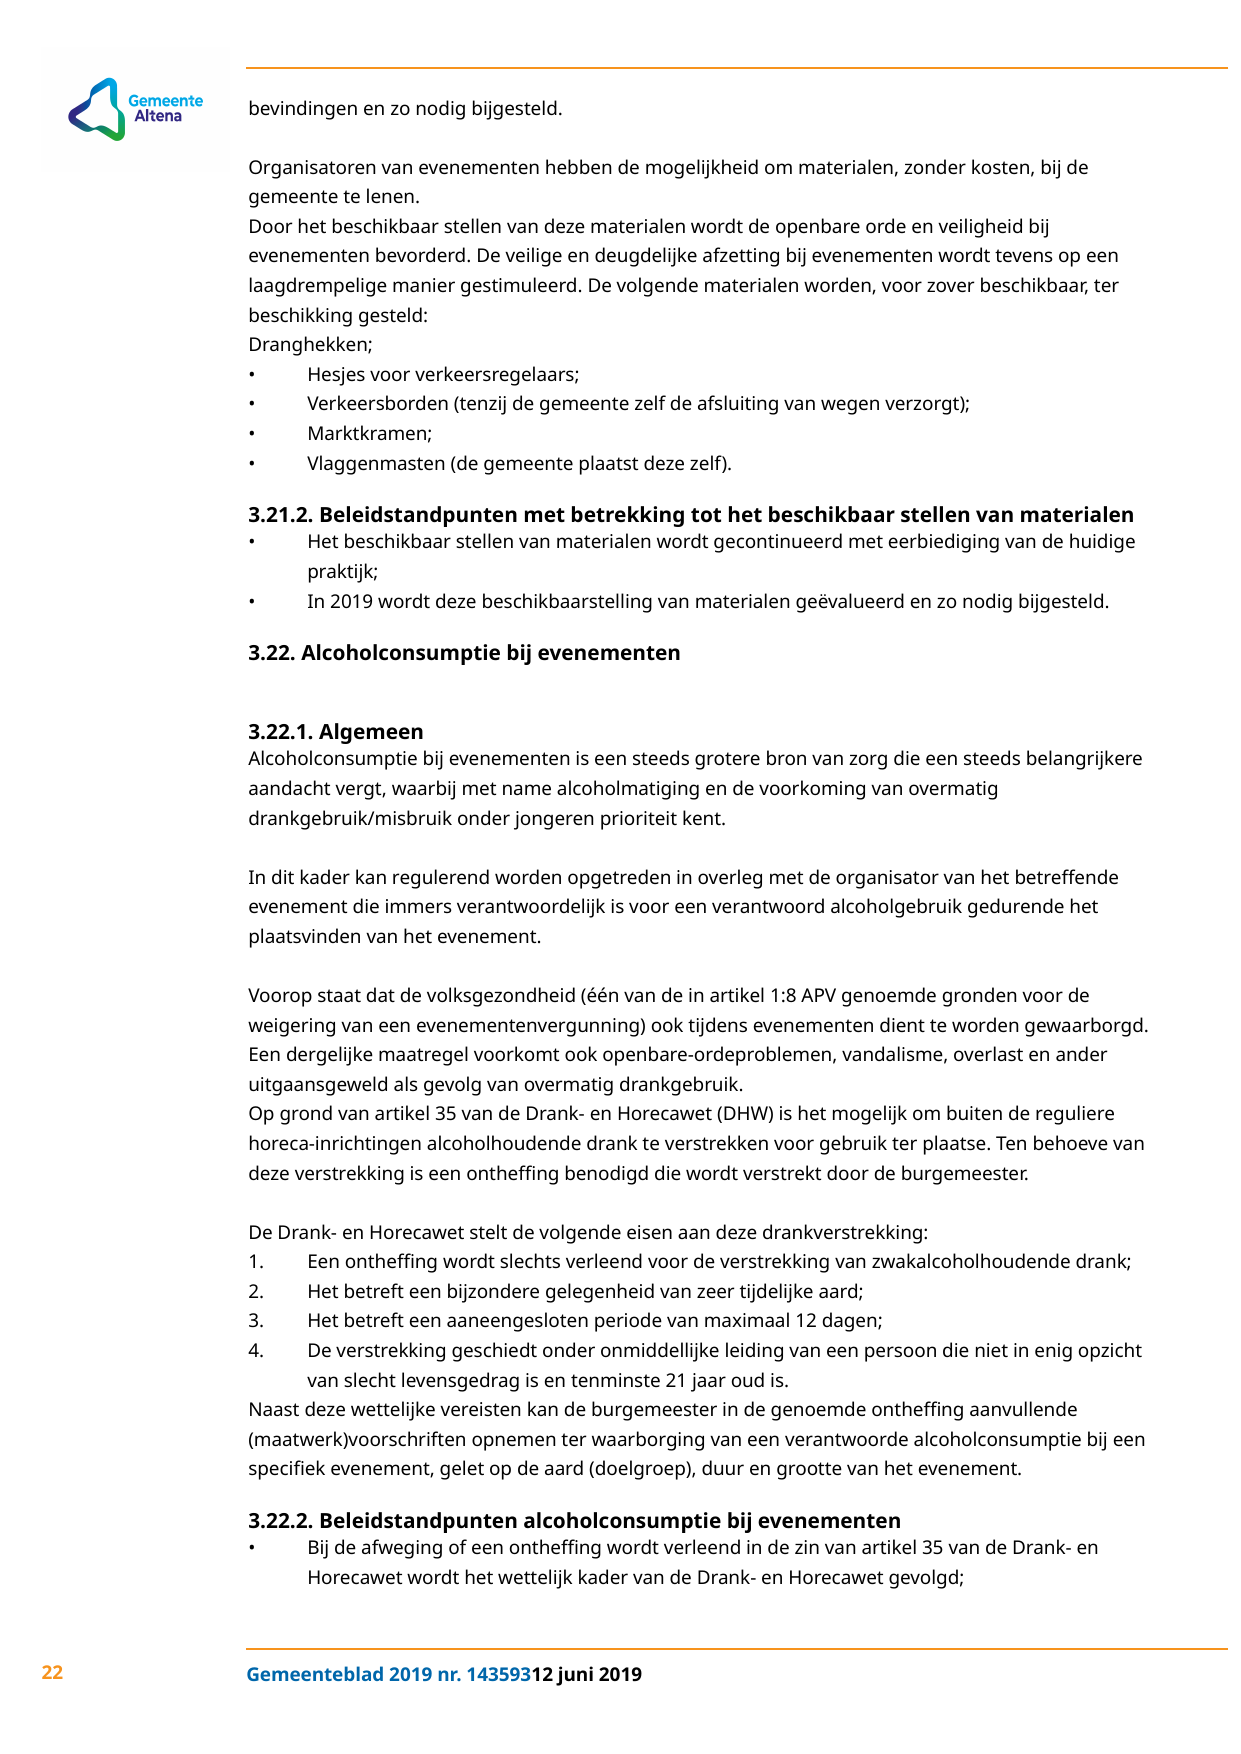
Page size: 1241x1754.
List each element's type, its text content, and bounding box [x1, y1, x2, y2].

list Verkeersborden (tenzij de gemeente zelf de afsluiting van wegen verzorgt); [248, 391, 1152, 416]
list Een ontheffing wordt slechts verleend voor de verstrekking van zwakalcoholhoudende drank; [248, 1248, 1152, 1274]
text Op grond van artikel 35 van de Drank- en Horecawet (DHW) is het mogelijk om buiten de reguliere horeca-inrichtingen alcoholhoudende drank te verstrekken voor gebruik ter plaatse. Ten behoeve van deze verstrekking is een ontheffing benodigd die wordt verstrekt door de burgemeester. [248, 1101, 1152, 1185]
text De Drank- en Horecawet stelt de volgende eisen aan deze drankverstrekking: [248, 1219, 1152, 1244]
text Voorop staat dat de volksgezondheid (één van de in artikel 1:8 APV genoemde gronden voor de weigering van een evenementenvergunning) ook tijdens evenementen dient te worden gewaarborgd. Een dergelijke maatregel voorkomt ook openbare-ordeproblemen, vandalisme, overlast en ander uitgaansgeweld als gevolg van overmatig drankgebruik. [248, 982, 1152, 1097]
list Bij de afweging of een ontheffing wordt verleend in de zin van artikel 35 van de Drank- en Horecawet wordt het wettelijk kader van de Drank- en Horecawet gevolgd; [248, 1534, 1152, 1590]
text Organisatoren van evenementen hebben de mogelijkheid om materialen, zonder kosten, bij de gemeente te lenen. [248, 154, 1152, 209]
list Het betreft een aaneengesloten periode van maximaal 12 dagen; [248, 1308, 1152, 1333]
text Door het beschikbaar stellen van deze materialen wordt de openbare orde en veiligheid bij evenementen bevorderd. De veilige en deugdelijke afzetting bij evenementen wordt tevens op een laagdrempelige manier gestimuleerd. De volgende materialen worden, voor zover beschikbaar, ter beschikking gesteld: [248, 213, 1152, 328]
list In 2019 wordt deze beschikbaarstelling van materialen geëvalueerd en zo nodig bijgesteld. [248, 588, 1152, 613]
list Hesjes voor verkeersregelaars; [248, 361, 1152, 387]
picture [41, 47, 231, 172]
text 3.22.1. Algemeen [248, 717, 1152, 746]
text Dranghekken; [248, 331, 1152, 357]
list Vlaggenmasten (de gemeente plaatst deze zelf). [248, 450, 1152, 476]
list Het beschikbaar stellen van materialen wordt gecontinueerd met eerbiediging van de huidige praktijk; [248, 529, 1152, 584]
text 3.21.2. Beleidstandpunten met betrekking tot het beschikbaar stellen van materialen [248, 500, 1152, 529]
list De verstrekking geschiedt onder onmiddellijke leiding van een persoon die niet in enig opzicht van slecht levensgedrag is en tenminste 21 jaar oud is. [248, 1337, 1152, 1392]
list Marktkramen; [248, 420, 1152, 446]
text 3.22.2. Beleidstandpunten alcoholconsumptie bij evenementen [248, 1506, 1152, 1534]
text 3.22. Alcoholconsumptie bij evenementen [248, 638, 1152, 667]
text bevindingen en zo nodig bijgesteld. [248, 95, 1152, 121]
text Alcoholconsumptie bij evenementen is een steeds grotere bron van zorg die een steeds belangrijkere aandacht vergt, waarbij met name alcoholmatiging en de voorkoming van overmatig drankgebruik/misbruik onder jongeren prioriteit kent. [248, 746, 1152, 830]
text Naast deze wettelijke vereisten kan de burgemeester in de genoemde ontheffing aanvullende (maatwerk)voorschriften opnemen ter waarborging van een verantwoorde alcoholconsumptie bij een specifiek evenement, gelet op de aard (doelgroep), duur en grootte van het evenement. [248, 1396, 1152, 1481]
list Het betreft een bijzondere gelegenheid van zeer tijdelijke aard; [248, 1278, 1152, 1304]
text In dit kader kan regulerend worden opgetreden in overleg met de organisator van het betreffende evenement die immers verantwoordelijk is voor een verantwoord alcoholgebruik gedurende het plaatsvinden van het evenement. [248, 864, 1152, 949]
